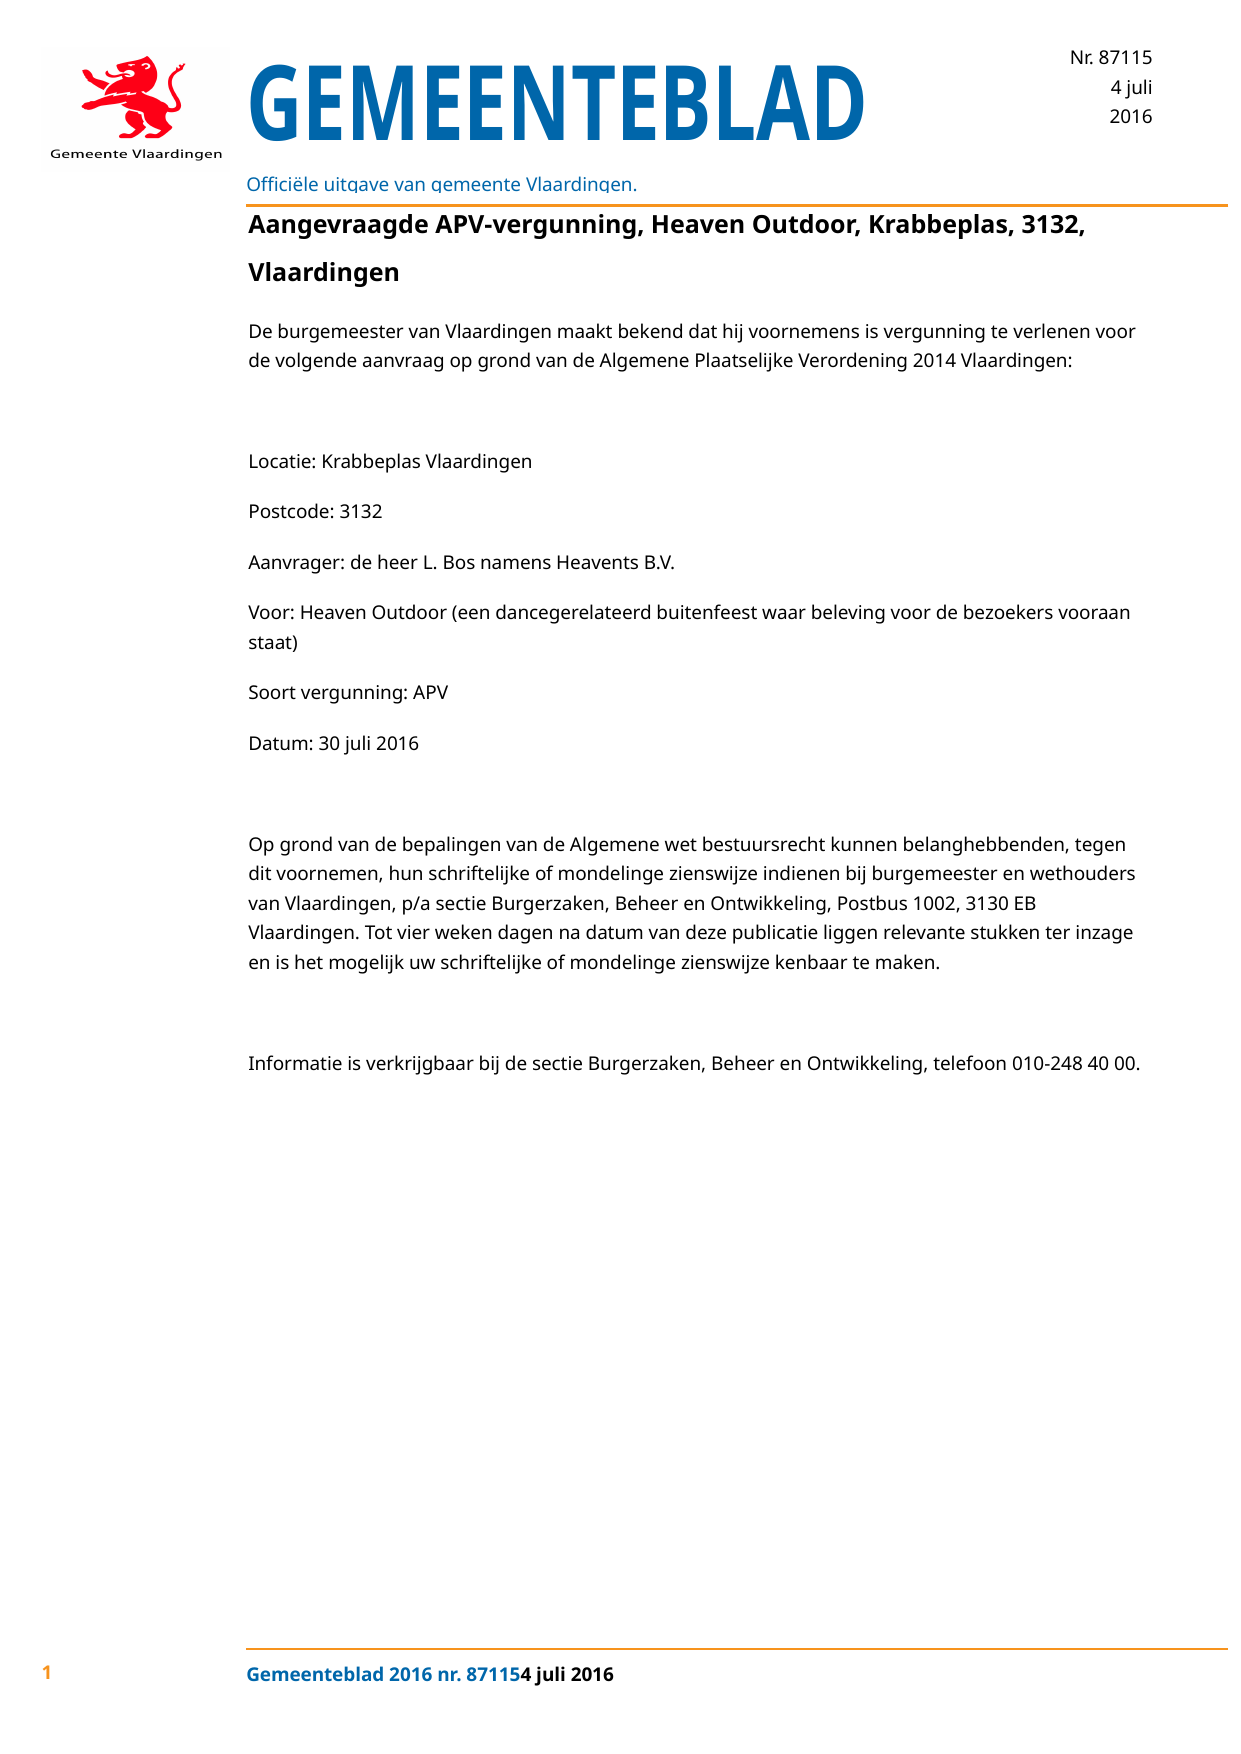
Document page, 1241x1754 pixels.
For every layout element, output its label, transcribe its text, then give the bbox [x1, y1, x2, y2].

text Soort vergunning: APV [248, 679, 1152, 705]
text Voor: Heaven Outdoor (een dancegerelateerd buitenfeest waar beleving voor de bezoekers vooraan staat) [248, 599, 1152, 655]
text Aanvrager: de heer L. Bos namens Heavents B.V. [248, 549, 1152, 575]
text Op grond van de bepalingen van de Algemene wet bestuursrecht kunnen belanghebbenden, tegen dit voornemen, hun schriftelijke of mondelinge zienswijze indienen bij burgemeester en wethouders van Vlaardingen, p/a sectie Burgerzaken, Beheer en Ontwikkeling, Postbus 1002, 3130 EB Vlaardingen. Tot vier weken dagen na datum van deze publicatie liggen relevante stukken ter inzage en is het mogelijk uw schriftelijke of mondelinge zienswijze kenbaar te maken. [248, 831, 1152, 975]
text Datum: 30 juli 2016 [248, 730, 1152, 756]
text De burgemeester van Vlaardingen maakt bekend dat hij voornemens is vergunning te verlenen voor de volgende aanvraag op grond van de Algemene Plaatselijke Verordening 2014 Vlaardingen: [248, 318, 1152, 373]
text Aangevraagde APV-vergunning, Heaven Outdoor, Krabbeplas, 3132, Vlaardingen [248, 207, 1152, 288]
text Informatie is verkrijgbaar bij de sectie Burgerzaken, Beheer en Ontwikkeling, telefoon 010-248 40 00. [248, 1050, 1152, 1076]
text Postcode: 3132 [248, 499, 1152, 524]
picture [41, 47, 231, 172]
text Locatie: Krabbeplas Vlaardingen [248, 448, 1152, 474]
